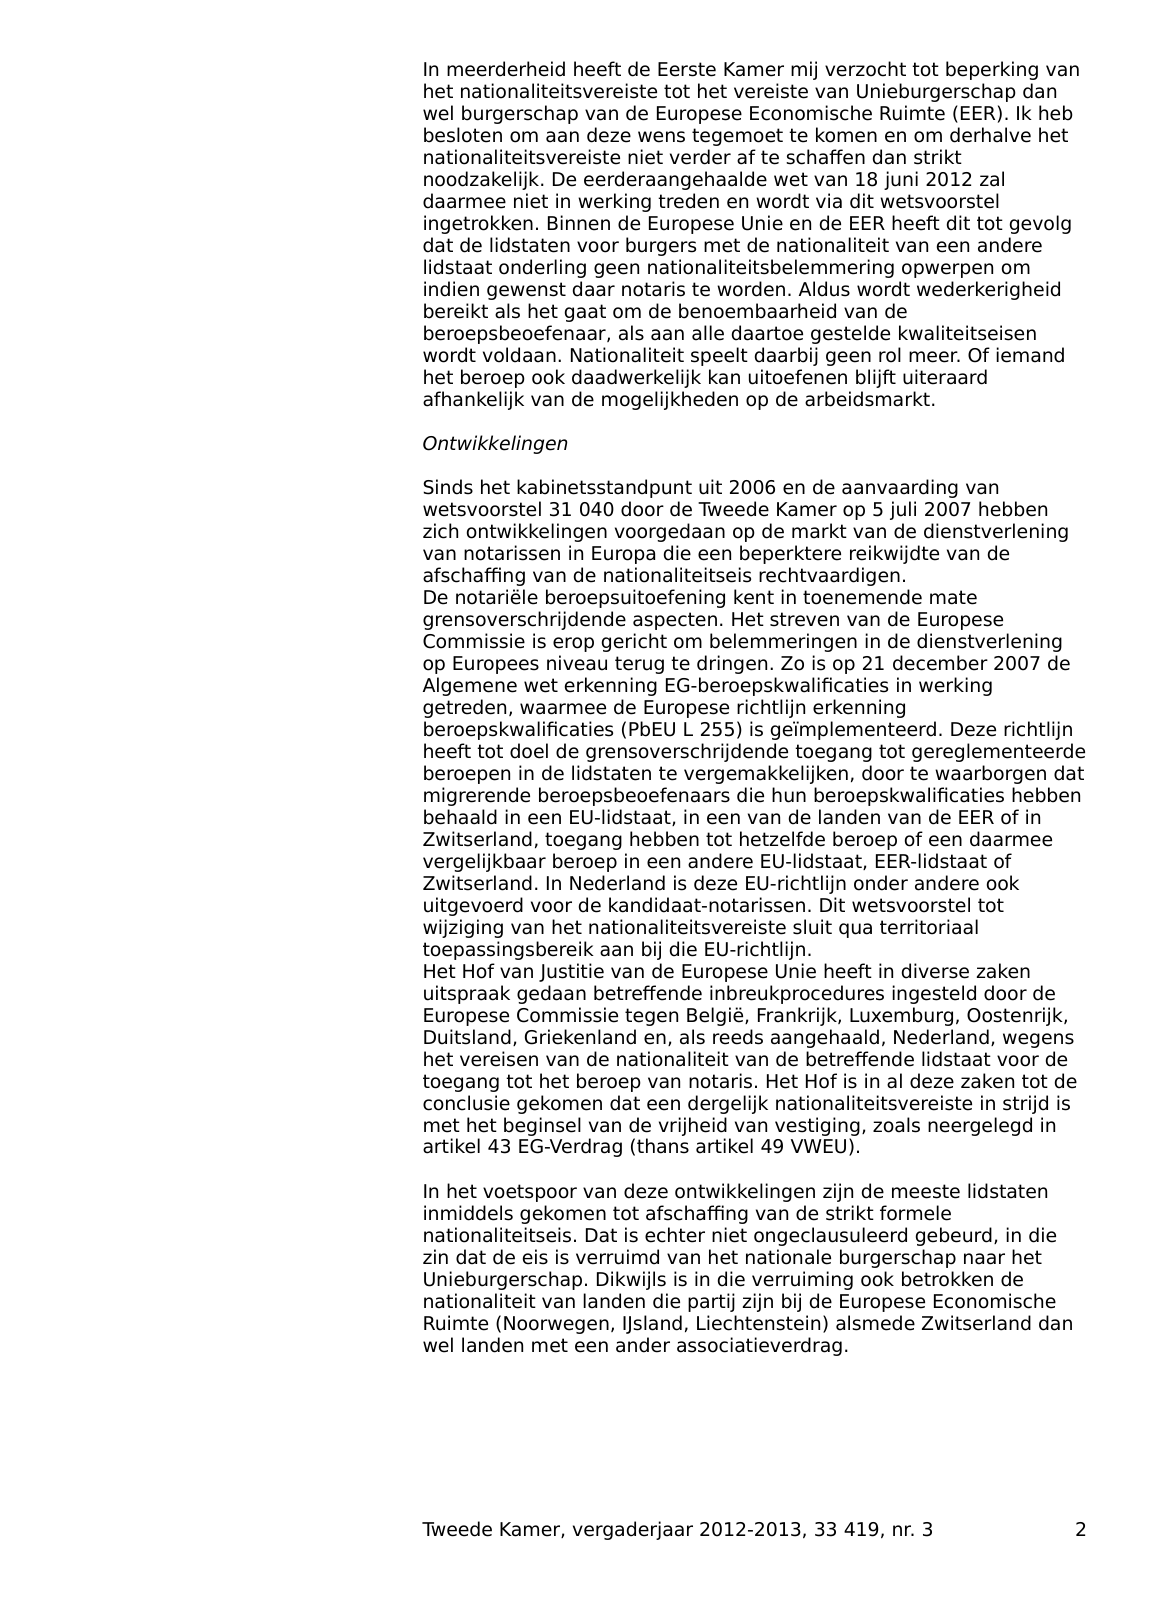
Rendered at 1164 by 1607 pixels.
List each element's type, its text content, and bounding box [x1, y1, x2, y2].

subtitle Ontwikkelingen [422, 433, 1087, 455]
text In het voetspoor van deze ontwikkelingen zijn de meeste lidstaten inmiddels gekomen tot afschaffing van de strikt formele nationaliteitseis. Dat is echter niet ongeclausuleerd gebeurd, in die zin dat de eis is verruimd van het nationale burgerschap naar het Unieburgerschap. Dikwijls is in die verruiming ook betrokken de nationaliteit van landen die partij zijn bij de Europese Economische Ruimte (Noorwegen, IJsland, Liechtenstein) alsmede Zwitserland dan wel landen met een ander associatieverdrag. [422, 1181, 1087, 1356]
text Sinds het kabinetsstandpunt uit 2006 en de aanvaarding van wetsvoorstel 31 040 door de Tweede Kamer op 5 juli 2007 hebben zich ontwikkelingen voorgedaan op de markt van de dienstverlening van notarissen in Europa die een beperktere reikwijdte van de afschaffing van de nationaliteitseis rechtvaardigen. [422, 477, 1087, 587]
text De notariële beroepsuitoefening kent in toenemende mate grensoverschrijdende aspecten. Het streven van de Europese Commissie is erop gericht om belemmeringen in de dienstverlening op Europees niveau terug te dringen. Zo is op 21 december 2007 de Algemene wet erkenning EG-beroepskwalificaties in werking getreden, waarmee de Europese richtlijn erkenning beroepskwalificaties (PbEU L 255) is geïmplementeerd. Deze richtlijn heeft tot doel de grensoverschrijdende toegang tot gereglementeerde beroepen in de lidstaten te vergemakkelijken, door te waarborgen dat migrerende beroepsbeoefenaars die hun beroepskwalificaties hebben behaald in een EU-lidstaat, in een van de landen van de EER of in Zwitserland, toegang hebben tot hetzelfde beroep of een daarmee vergelijkbaar beroep in een andere EU-lidstaat, EER-lidstaat of Zwitserland. In Nederland is deze EU-richtlijn onder andere ook uitgevoerd voor de kandidaat-notarissen. Dit wetsvoorstel tot wijziging van het nationaliteitsvereiste sluit qua territoriaal toepassingsbereik aan bij die EU-richtlijn. [422, 587, 1087, 961]
text Het Hof van Justitie van de Europese Unie heeft in diverse zaken uitspraak gedaan betreffende inbreukprocedures ingesteld door de Europese Commissie tegen België, Frankrijk, Luxemburg, Oostenrijk, Duitsland, Griekenland en, als reeds aangehaald, Nederland, wegens het vereisen van de nationaliteit van de betreffende lidstaat voor de toegang tot het beroep van notaris. Het Hof is in al deze zaken tot de conclusie gekomen dat een dergelijk nationaliteitsvereiste in strijd is met het beginsel van de vrijheid van vestiging, zoals neergelegd in artikel 43 EG-Verdrag (thans artikel 49 VWEU). [422, 961, 1087, 1158]
text In meerderheid heeft de Eerste Kamer mij verzocht tot beperking van het nationaliteitsvereiste tot het vereiste van Unieburgerschap dan wel burgerschap van de Europese Economische Ruimte (EER). Ik heb besloten om aan deze wens tegemoet te komen en om derhalve het nationaliteitsvereiste niet verder af te schaffen dan strikt noodzakelijk. De eerderaangehaalde wet van 18 juni 2012 zal daarmee niet in werking treden en wordt via dit wetsvoorstel ingetrokken. Binnen de Europese Unie en de EER heeft dit tot gevolg dat de lidstaten voor burgers met de nationaliteit van een andere lidstaat onderling geen nationaliteitsbelemmering opwerpen om indien gewenst daar notaris te worden. Aldus wordt wederkerigheid bereikt als het gaat om de benoembaarheid van de beroepsbeoefenaar, als aan alle daartoe gestelde kwaliteitseisen wordt voldaan. Nationaliteit speelt daarbij geen rol meer. Of iemand het beroep ook daadwerkelijk kan uitoefenen blijft uiteraard afhankelijk van de mogelijkheden op de arbeidsmarkt. [422, 59, 1087, 411]
